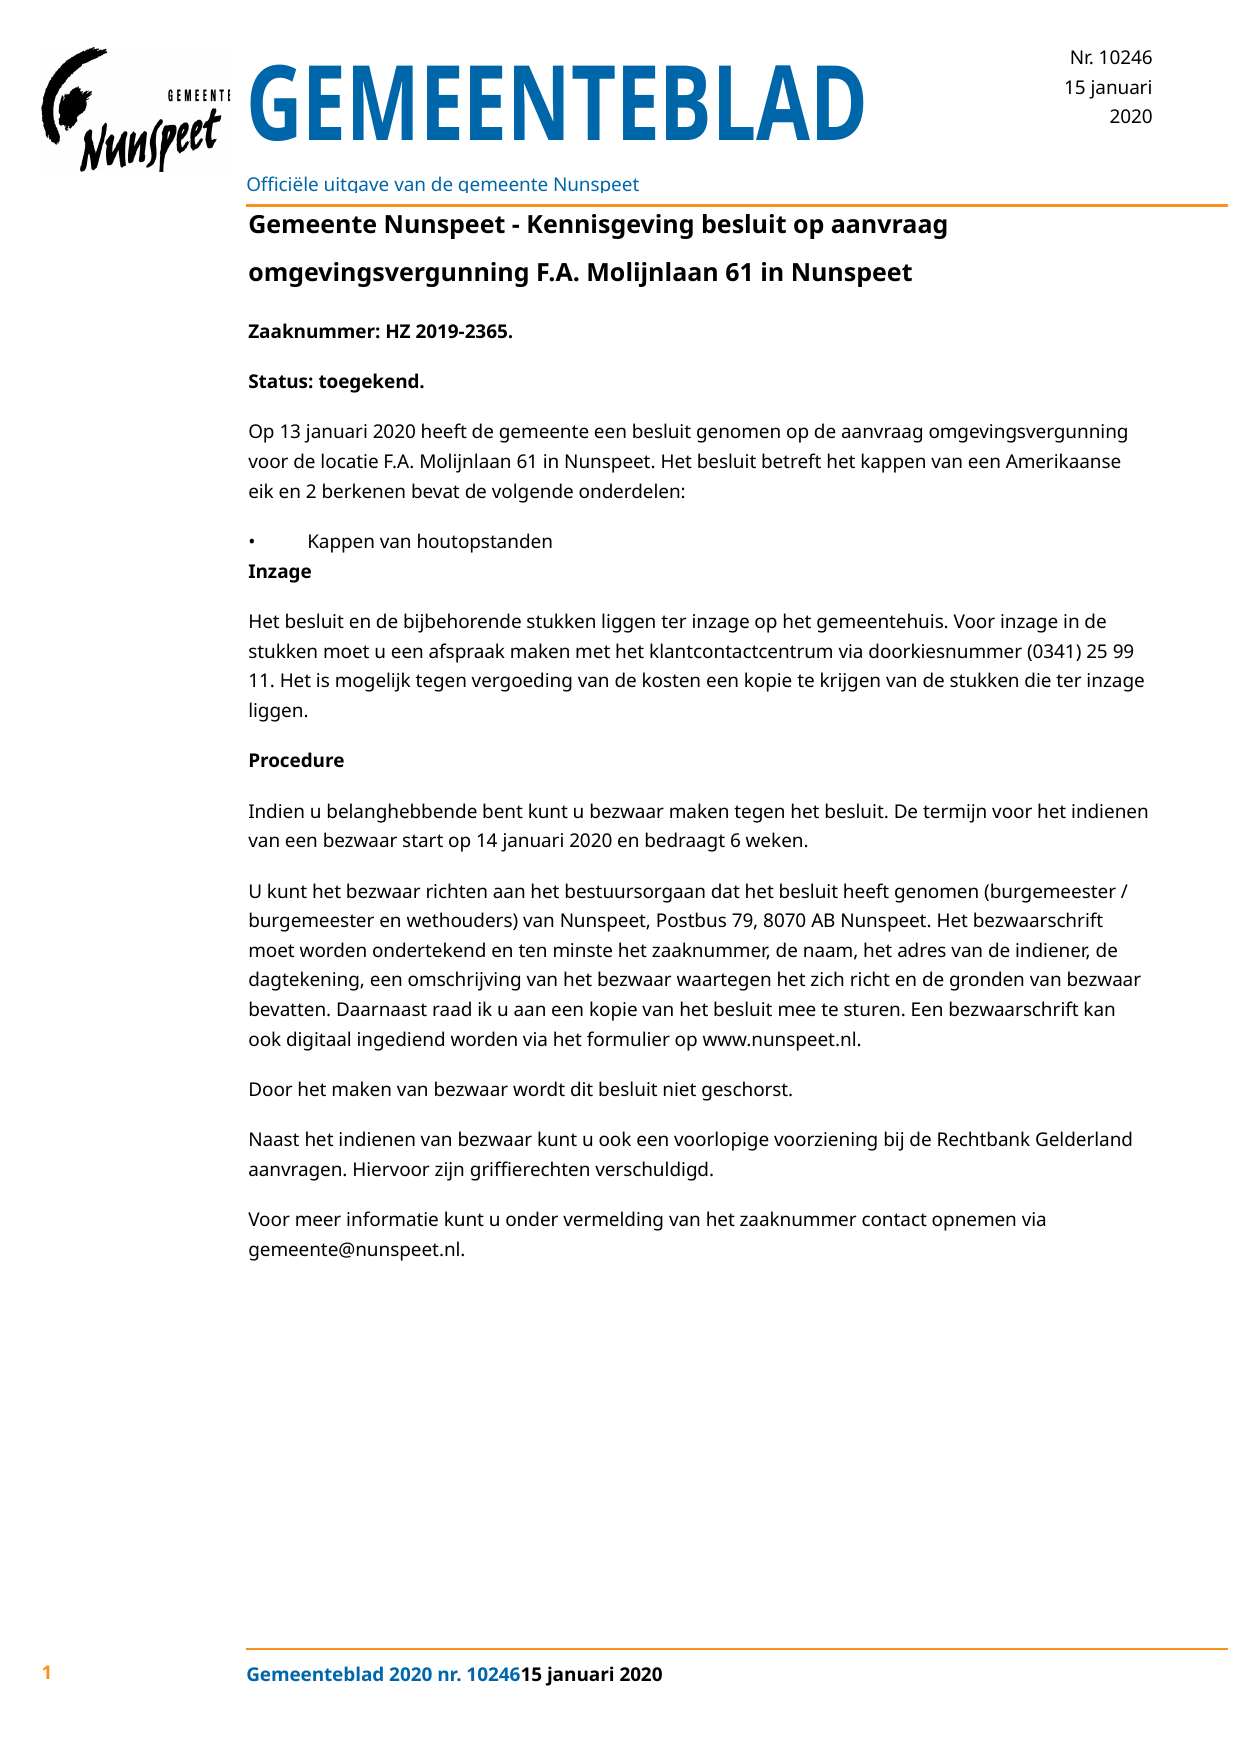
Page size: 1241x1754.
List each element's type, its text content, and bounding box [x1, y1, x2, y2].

text Procedure [248, 747, 1152, 773]
text Naast het indienen van bezwaar kunt u ook een voorlopige voorziening bij de Rechtbank Gelderland aanvragen. Hiervoor zijn griffierechten verschuldigd. [248, 1127, 1152, 1182]
list Kappen van houtopstanden [248, 528, 1152, 554]
text Status: toegekend. [248, 368, 1152, 394]
text U kunt het bezwaar richten aan het bestuursorgaan dat het besluit heeft genomen (burgemeester / burgemeester en wethouders) van Nunspeet, Postbus 79, 8070 AB Nunspeet. Het bezwaarschrift moet worden ondertekend en ten minste het zaaknummer, de naam, het adres van de indiener, de dagtekening, een omschrijving van het bezwaar waartegen het zich richt en de gronden van bezwaar bevatten. Daarnaast raad ik u aan een kopie van het besluit mee te sturen. Een bezwaarschrift kan ook digitaal ingediend worden via het formulier op www.nunspeet.nl. [248, 878, 1152, 1052]
text Zaaknummer: HZ 2019-2365. [248, 318, 1152, 344]
text Op 13 januari 2020 heeft de gemeente een besluit genomen op de aanvraag omgevingsvergunning voor de locatie F.A. Molijnlaan 61 in Nunspeet. Het besluit betreft het kappen van een Amerikaanse eik en 2 berkenen bevat de volgende onderdelen: [248, 419, 1152, 504]
text Indien u belanghebbende bent kunt u bezwaar maken tegen het besluit. De termijn voor het indienen van een bezwaar start op 14 januari 2020 en bedraagt 6 weken. [248, 798, 1152, 853]
text Het besluit en de bijbehorende stukken liggen ter inzage op het gemeentehuis. Voor inzage in de stukken moet u een afspraak maken met het klantcontactcentrum via doorkiesnummer (0341) 25 99 11. Het is mogelijk tegen vergoeding van de kosten een kopie te krijgen van de stukken die ter inzage liggen. [248, 608, 1152, 723]
picture [41, 47, 231, 172]
text Voor meer informatie kunt u onder vermelding van het zaaknummer contact opnemen via gemeente@nunspeet.nl. [248, 1207, 1152, 1262]
text Inzage [248, 558, 1152, 584]
text Door het maken van bezwaar wordt dit besluit niet geschorst. [248, 1076, 1152, 1102]
text Gemeente Nunspeet - Kennisgeving besluit op aanvraag omgevingsvergunning F.A. Molijnlaan 61 in Nunspeet [248, 207, 1152, 288]
